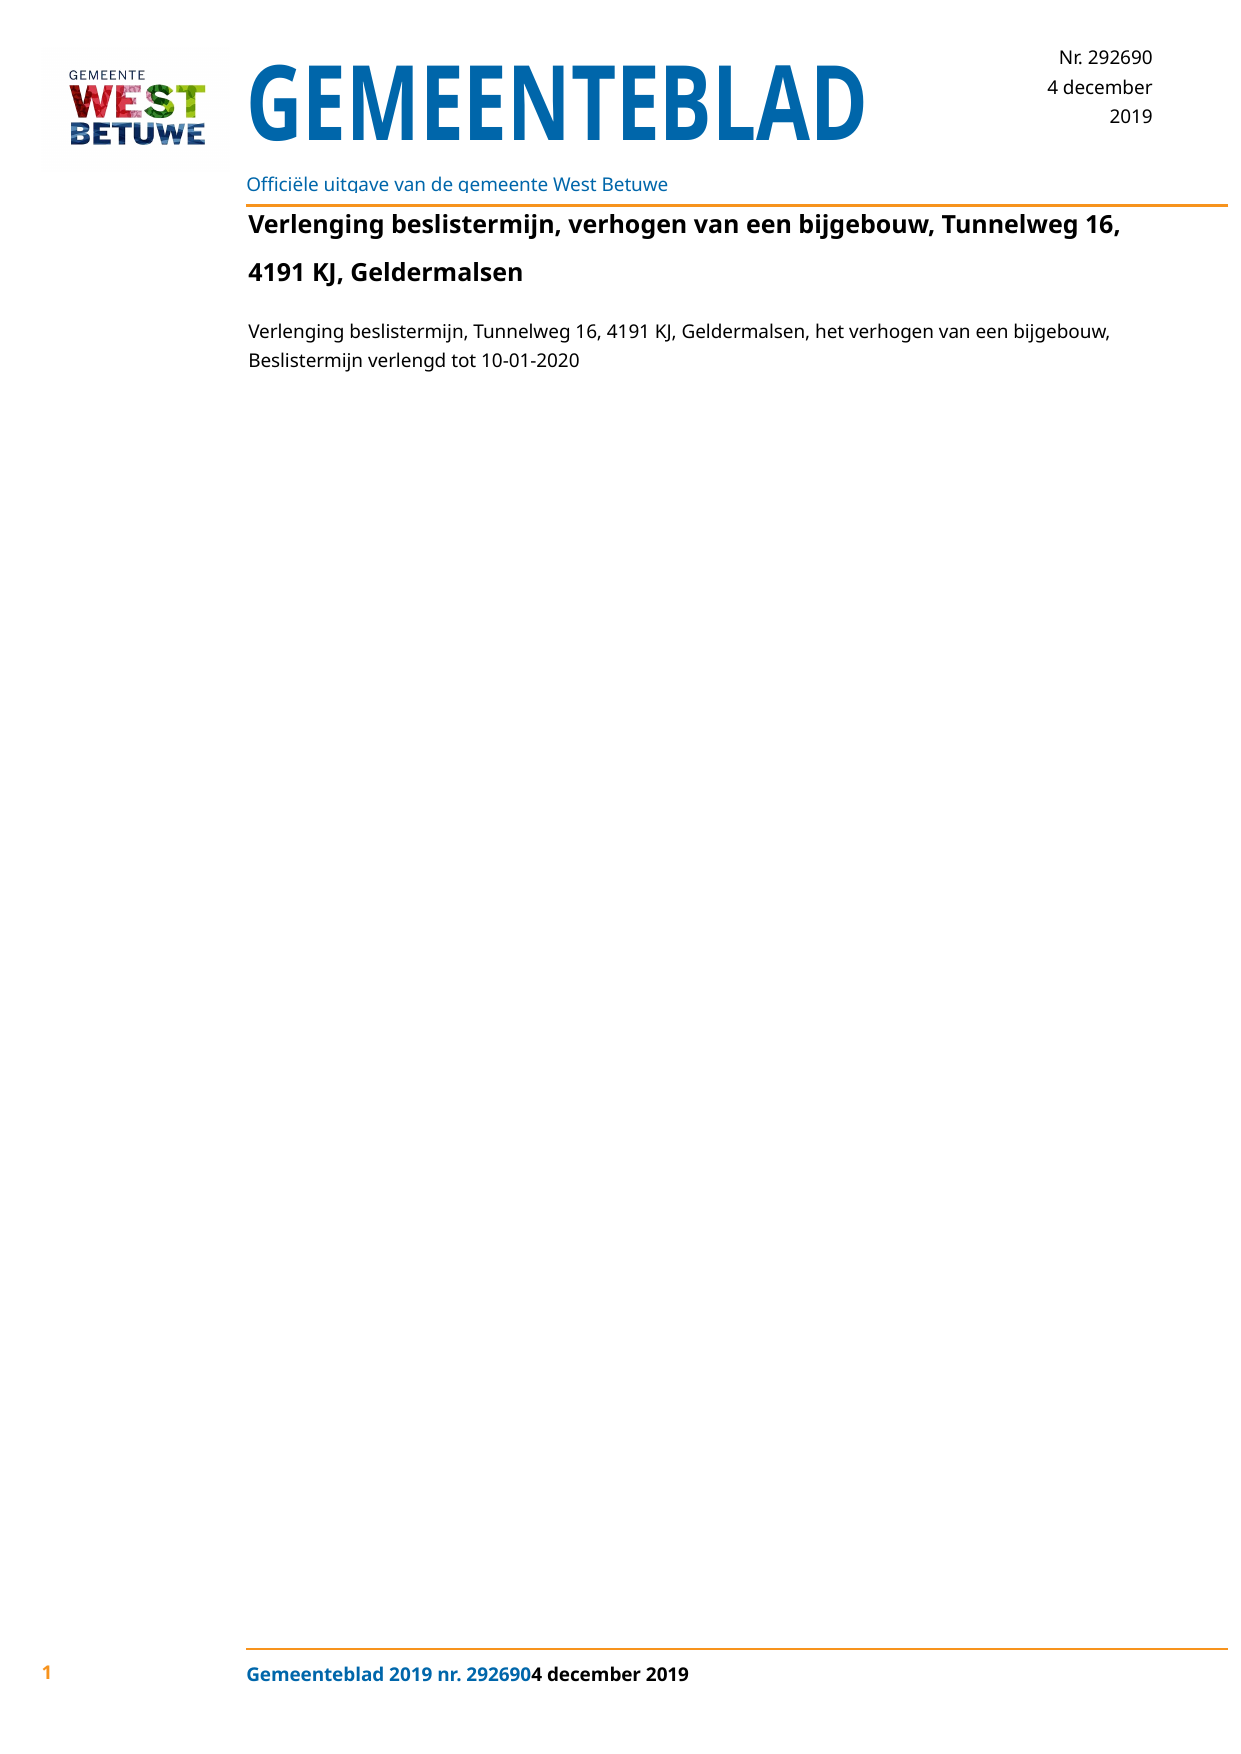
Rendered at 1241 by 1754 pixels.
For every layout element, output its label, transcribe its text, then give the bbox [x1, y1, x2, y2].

text Verlenging beslistermijn, Tunnelweg 16, 4191 KJ, Geldermalsen, het verhogen van een bijgebouw, Beslistermijn verlengd tot 10-01-2020 [248, 318, 1152, 373]
picture [41, 47, 231, 172]
text Verlenging beslistermijn, verhogen van een bijgebouw, Tunnelweg 16, 4191 KJ, Geldermalsen [248, 207, 1152, 288]
